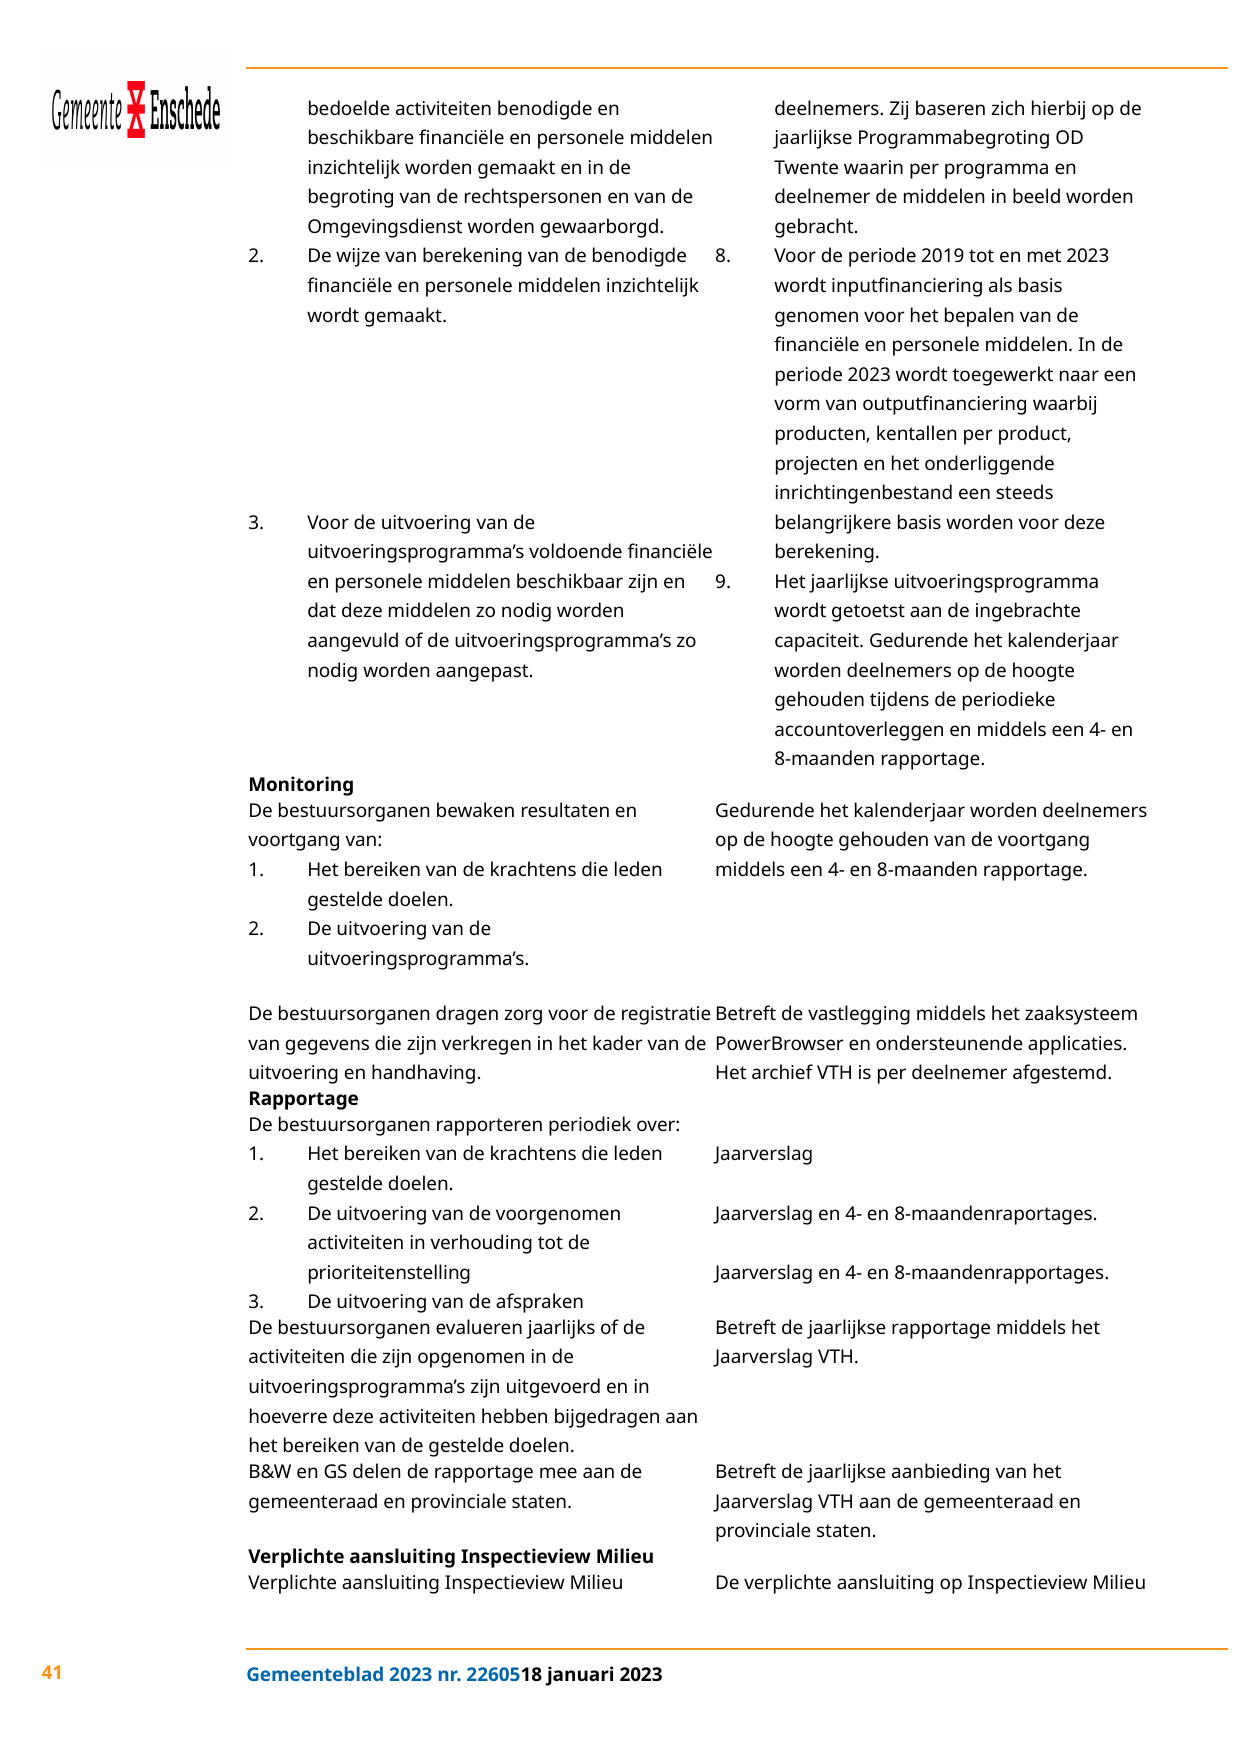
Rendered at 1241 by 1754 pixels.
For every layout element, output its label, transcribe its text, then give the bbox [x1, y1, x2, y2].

table_cell De bestuursorganen dragen zorg voor de registratie van gegevens die zijn verkregen in het kader van de uitvoering en handhaving. [248, 1000, 715, 1085]
table_cell B&W en GS delen de rapportage mee aan de gemeenteraad en provinciale staten. [248, 1458, 715, 1543]
table_cell bedoelde activiteiten benodigde en beschikbare financiële en personele middelen inzichtelijk worden gemaakt en in de begroting van de rechtspersonen en van de Omgevingsdienst worden gewaarborgd. De wijze van berekening van de benodigde financiële en personele middelen inzichtelijk wordt gemaakt. Voor de uitvoering van de uitvoeringsprogramma’s voldoende financiële en personele middelen beschikbaar zijn en dat deze middelen zo nodig worden aangevuld of de uitvoeringsprogramma’s zo nodig worden aangepast. [248, 95, 715, 771]
table_cell Monitoring [248, 771, 1152, 797]
table_cell Betreft de vastlegging middels het zaaksysteem PowerBrowser en ondersteunende applicaties. Het archief VTH is per deelnemer afgestemd. [715, 1000, 1152, 1085]
table_cell Betreft de jaarlijkse rapportage middels het Jaarverslag VTH. [715, 1314, 1152, 1458]
table_cell Jaarverslag Jaarverslag en 4- en 8-maandenraportages. Jaarverslag en 4- en 8-maandenrapportages. [715, 1111, 1152, 1314]
table_cell De bestuursorganen evalueren jaarlijks of de activiteiten die zijn opgenomen in de uitvoeringsprogramma’s zijn uitgevoerd en in hoeverre deze activiteiten hebben bijgedragen aan het bereiken van de gestelde doelen. [248, 1314, 715, 1458]
table_cell Betreft de jaarlijkse aanbieding van het Jaarverslag VTH aan de gemeenteraad en provinciale staten. [715, 1458, 1152, 1543]
table_cell Verplichte aansluiting Inspectieview Milieu [248, 1569, 715, 1594]
table_cell De verplichte aansluiting op Inspectieview Milieu [715, 1569, 1152, 1594]
picture [41, 47, 231, 172]
table_cell De bestuursorganen bewaken resultaten en voortgang van: Het bereiken van de krachtens die leden gestelde doelen. De uitvoering van de uitvoeringsprogramma’s. [248, 797, 715, 1000]
table_cell Verplichte aansluiting Inspectieview Milieu [248, 1543, 1152, 1569]
table_cell De bestuursorganen rapporteren periodiek over: Het bereiken van de krachtens die leden gestelde doelen. De uitvoering van de voorgenomen activiteiten in verhouding tot de prioriteitenstelling De uitvoering van de afspraken [248, 1111, 715, 1314]
table_cell Rapportage [248, 1085, 1152, 1111]
table_cell Gedurende het kalenderjaar worden deelnemers op de hoogte gehouden van de voortgang middels een 4- en 8-maanden rapportage. [715, 797, 1152, 1000]
table_cell deelnemers. Zij baseren zich hierbij op de jaarlijkse Programmabegroting OD Twente waarin per programma en deelnemer de middelen in beeld worden gebracht. Voor de periode 2019 tot en met 2023 wordt inputfinanciering als basis genomen voor het bepalen van de financiële en personele middelen. In de periode 2023 wordt toegewerkt naar een vorm van outputfinanciering waarbij producten, kentallen per product, projecten en het onderliggende inrichtingenbestand een steeds belangrijkere basis worden voor deze berekening. Het jaarlijkse uitvoeringsprogramma wordt getoetst aan de ingebrachte capaciteit. Gedurende het kalenderjaar worden deelnemers op de hoogte gehouden tijdens de periodieke accountoverleggen en middels een 4- en 8-maanden rapportage. [715, 95, 1152, 771]
